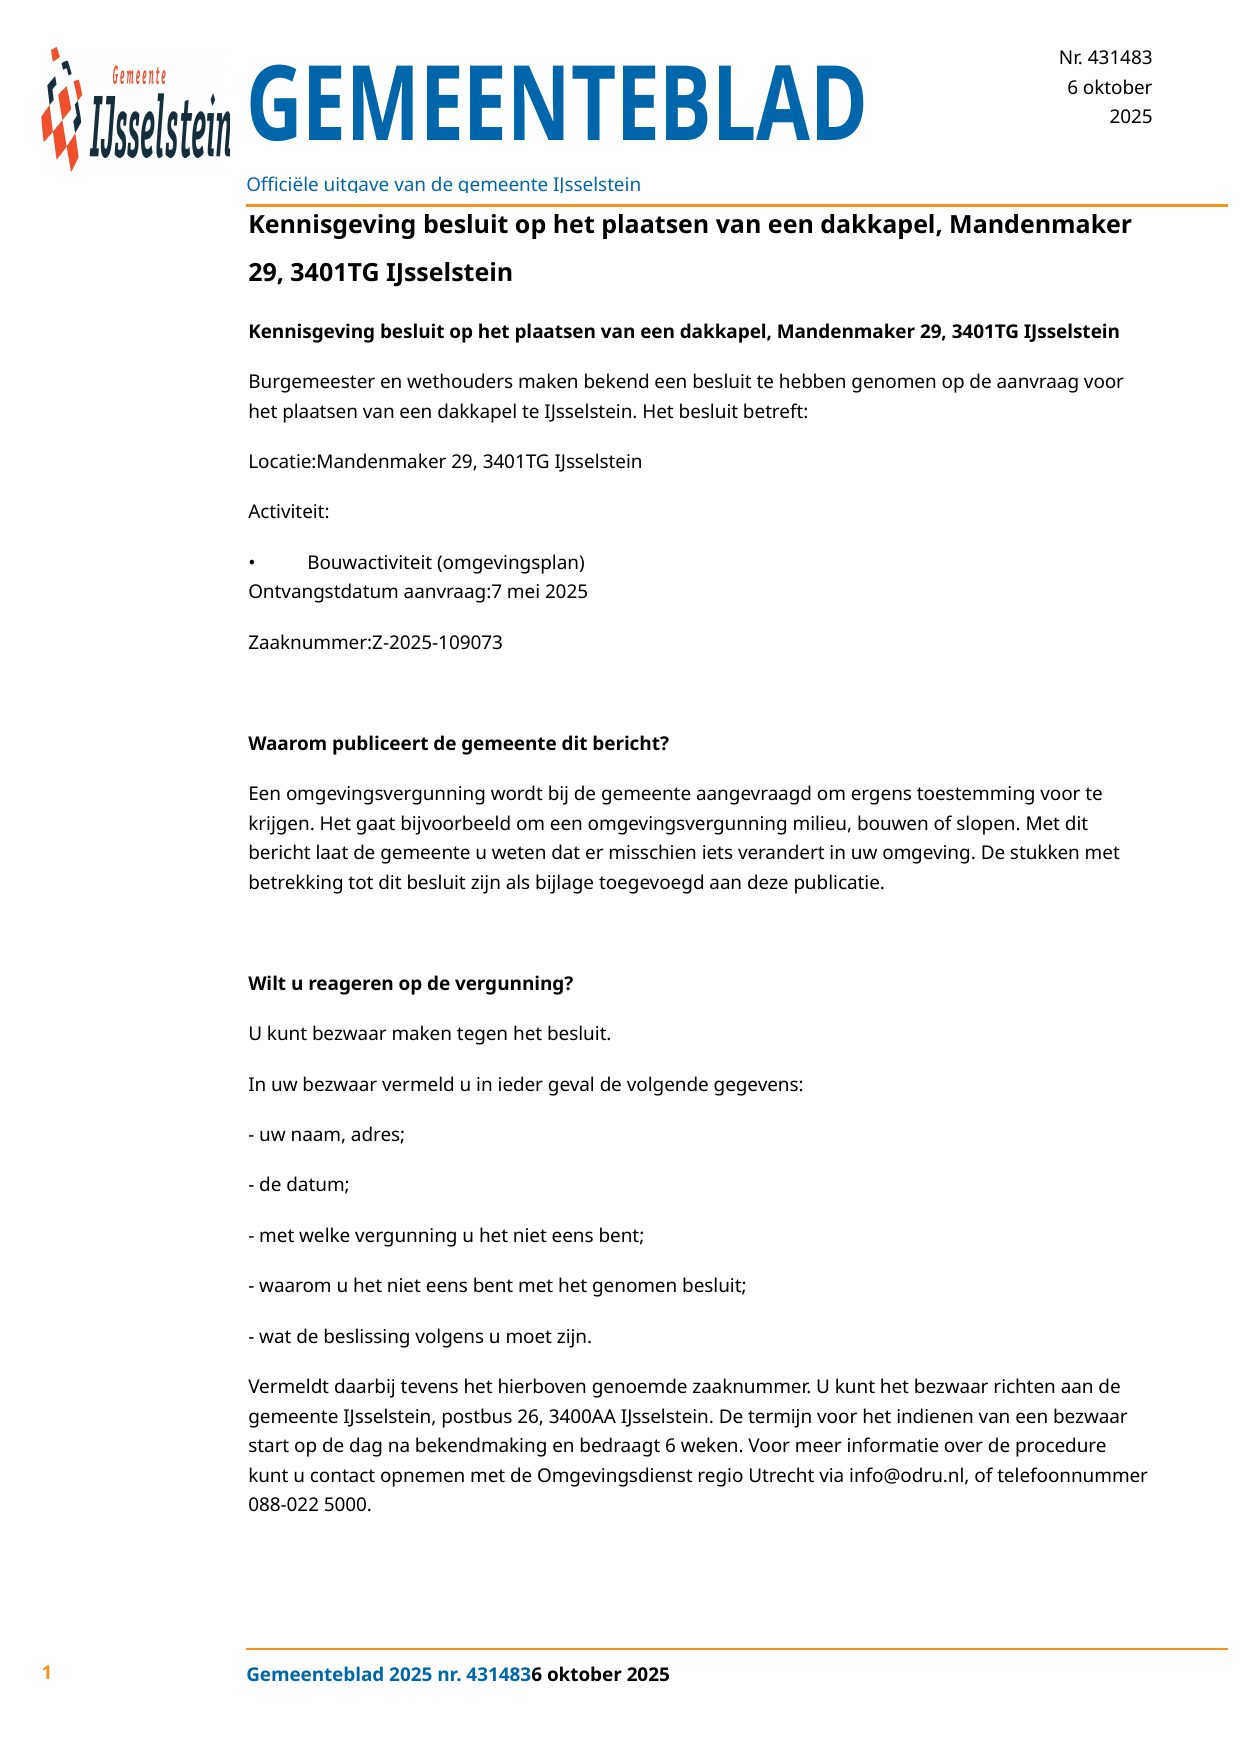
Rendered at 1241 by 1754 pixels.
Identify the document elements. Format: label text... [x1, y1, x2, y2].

list Bouwactiviteit (omgevingsplan) [248, 549, 1152, 575]
picture [41, 47, 231, 172]
text U kunt bezwaar maken tegen het besluit. [248, 1020, 1152, 1046]
text - waarom u het niet eens bent met het genomen besluit; [248, 1272, 1152, 1298]
text - uw naam, adres; [248, 1121, 1152, 1147]
text - de datum; [248, 1172, 1152, 1197]
text - wat de beslissing volgens u moet zijn. [248, 1323, 1152, 1349]
text Waarom publiceert de gemeente dit bericht? [248, 730, 1152, 756]
text Burgemeester en wethouders maken bekend een besluit te hebben genomen op de aanvraag voor het plaatsen van een dakkapel te IJsselstein. Het besluit betreft: [248, 368, 1152, 424]
text Kennisgeving besluit op het plaatsen van een dakkapel, Mandenmaker 29, 3401TG IJsselstein [248, 207, 1152, 288]
text Locatie:Mandenmaker 29, 3401TG IJsselstein [248, 448, 1152, 474]
text In uw bezwaar vermeld u in ieder geval de volgende gegevens: [248, 1071, 1152, 1097]
text Kennisgeving besluit op het plaatsen van een dakkapel, Mandenmaker 29, 3401TG IJsselstein [248, 318, 1152, 344]
text Zaaknummer:Z-2025-109073 [248, 629, 1152, 655]
text Ontvangstdatum aanvraag:7 mei 2025 [248, 579, 1152, 604]
text Activiteit: [248, 499, 1152, 524]
text Een omgevingsvergunning wordt bij de gemeente aangevraagd om ergens toestemming voor te krijgen. Het gaat bijvoorbeeld om een omgevingsvergunning milieu, bouwen of slopen. Met dit bericht laat de gemeente u weten dat er misschien iets verandert in uw omgeving. De stukken met betrekking tot dit besluit zijn als bijlage toegevoegd aan deze publicatie. [248, 780, 1152, 895]
text - met welke vergunning u het niet eens bent; [248, 1222, 1152, 1248]
text Vermeldt daarbij tevens het hierboven genoemde zaaknummer. U kunt het bezwaar richten aan de gemeente IJsselstein, postbus 26, 3400AA IJsselstein. De termijn voor het indienen van een bezwaar start op de dag na bekendmaking en bedraagt 6 weken. Voor meer informatie over de procedure kunt u contact opnemen met de Omgevingsdienst regio Utrecht via info@odru.nl, of telefoonnummer 088-022 5000. [248, 1373, 1152, 1517]
text Wilt u reageren op de vergunning? [248, 970, 1152, 996]
